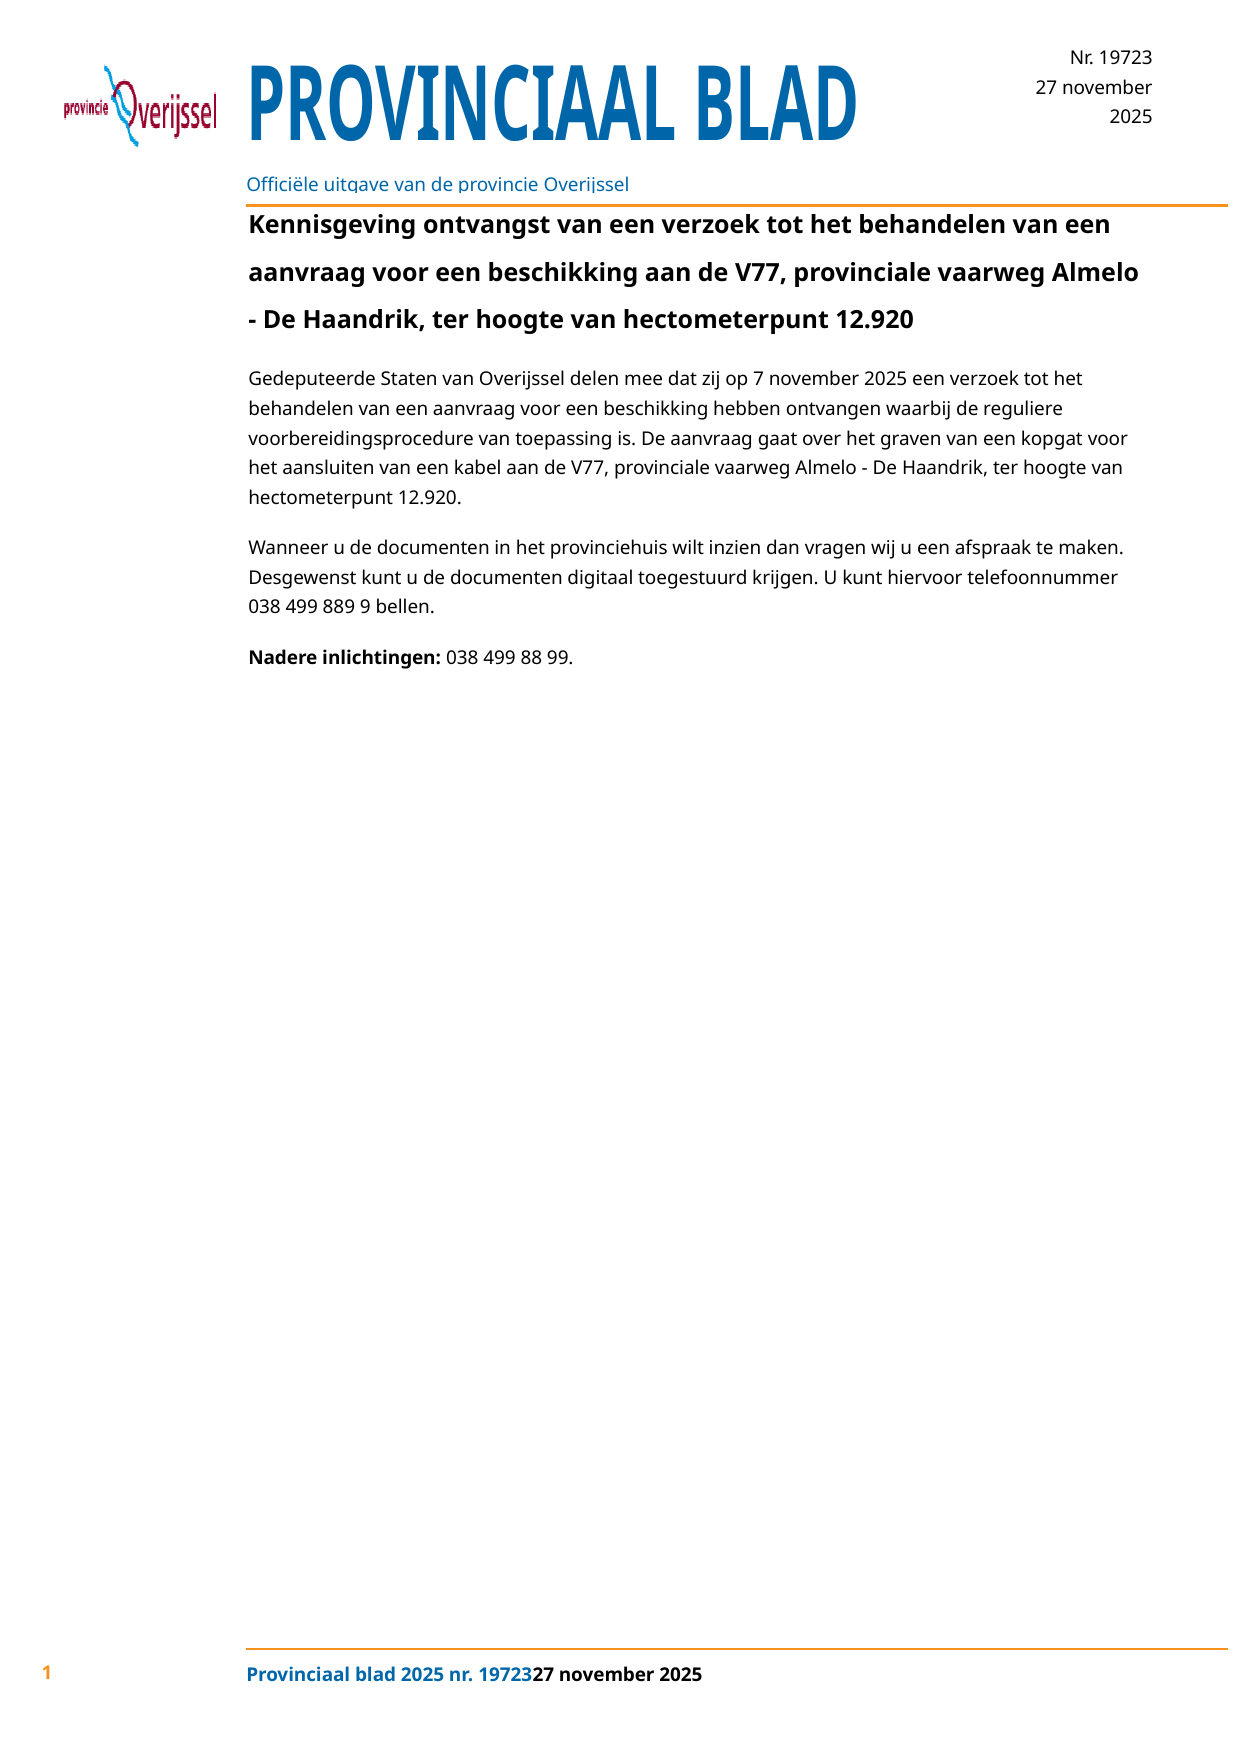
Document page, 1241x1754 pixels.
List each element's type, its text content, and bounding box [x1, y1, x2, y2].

picture [41, 47, 231, 172]
text Gedeputeerde Staten van Overijssel delen mee dat zij op 7 november 2025 een verzoek tot het behandelen van een aanvraag voor een beschikking hebben ontvangen waarbij de reguliere voorbereidingsprocedure van toepassing is. De aanvraag gaat over het graven van een kopgat voor het aansluiten van een kabel aan de V77, provinciale vaarweg Almelo - De Haandrik, ter hoogte van hectometerpunt 12.920. [248, 366, 1152, 509]
text Kennisgeving ontvangst van een verzoek tot het behandelen van een aanvraag voor een beschikking aan de V77, provinciale vaarweg Almelo - De Haandrik, ter hoogte van hectometerpunt 12.920 [248, 207, 1152, 336]
text Nadere inlichtingen: 038 499 88 99. [248, 644, 1152, 669]
text Wanneer u de documenten in het provinciehuis wilt inzien dan vragen wij u een afspraak te maken. Desgewenst kunt u de documenten digitaal toegestuurd krijgen. U kunt hiervoor telefoonnummer 038 499 889 9 bellen. [248, 534, 1152, 619]
